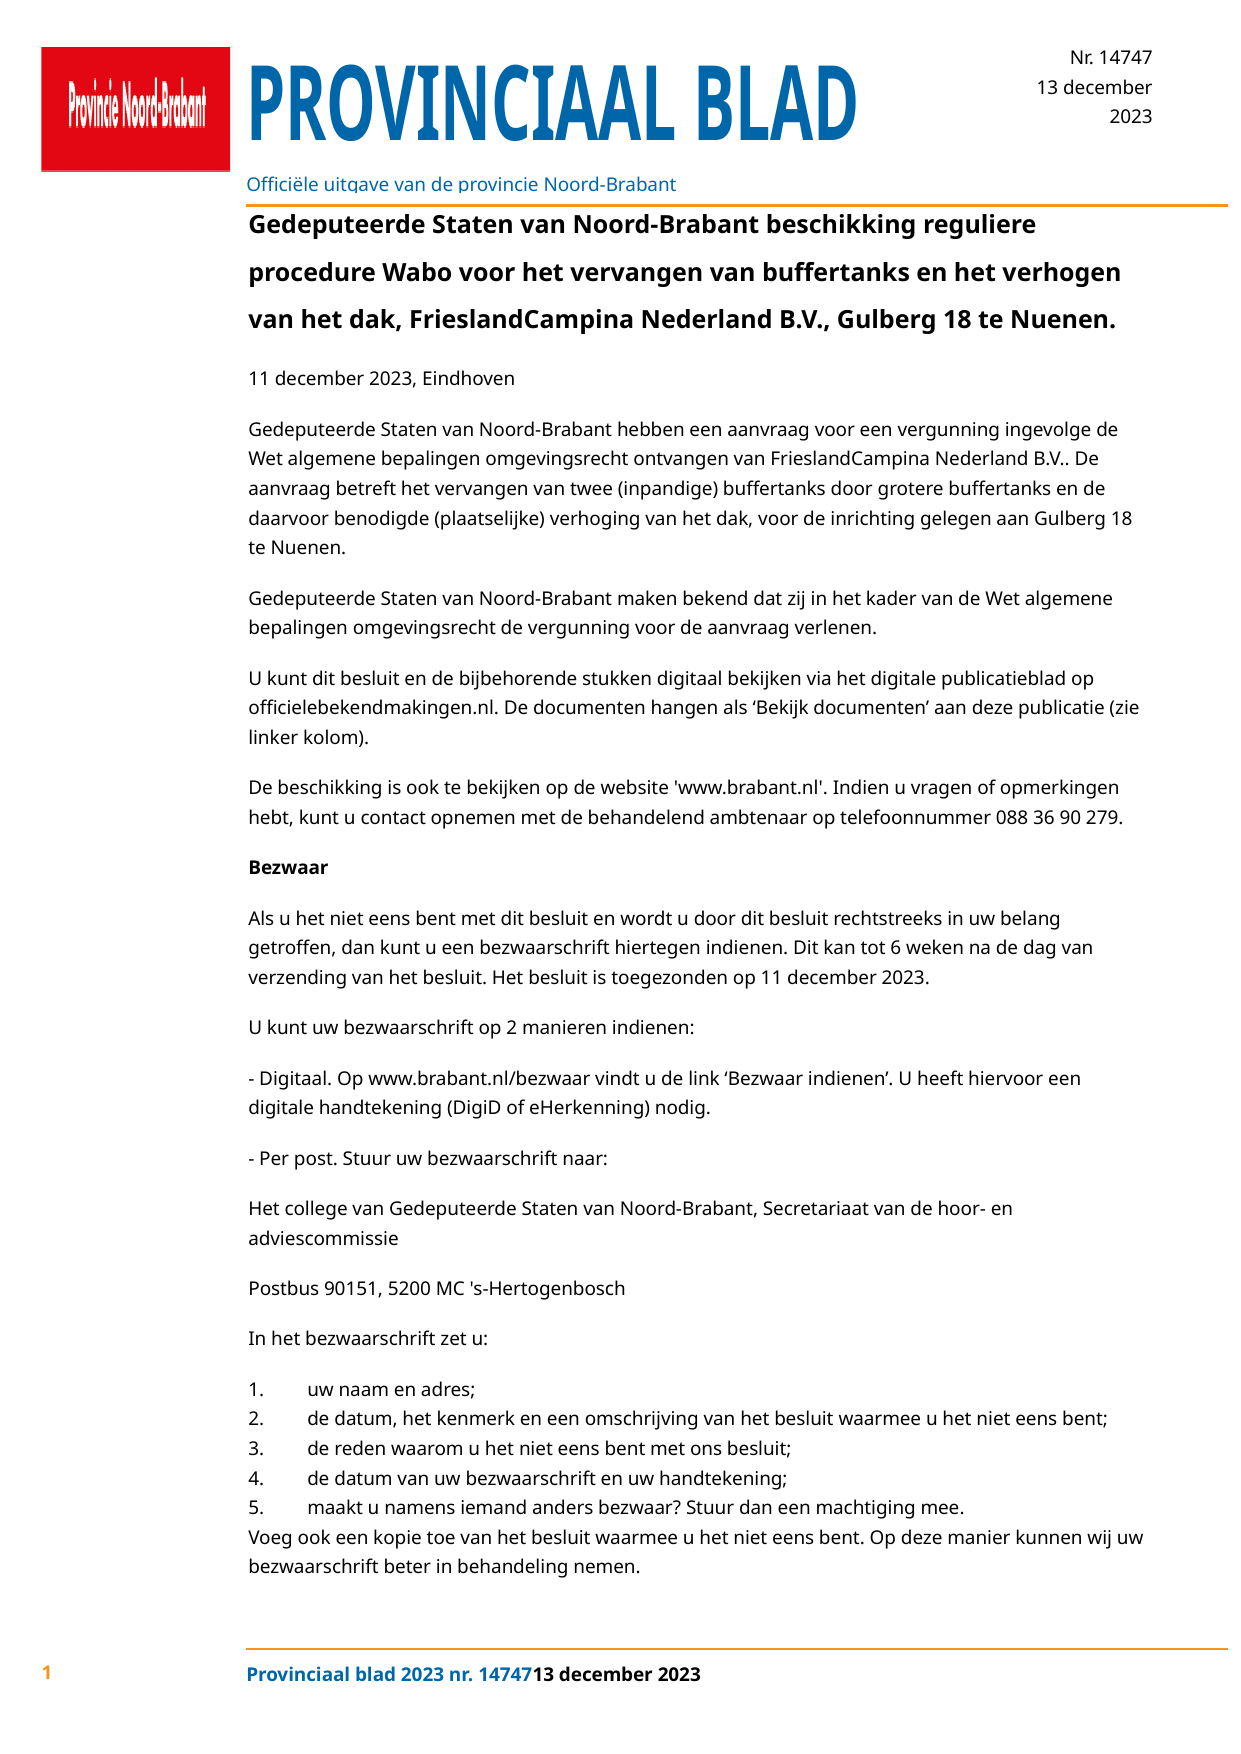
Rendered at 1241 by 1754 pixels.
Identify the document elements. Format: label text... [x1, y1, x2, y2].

text Bezwaar [248, 854, 1152, 880]
text Gedeputeerde Staten van Noord-Brabant hebben een aanvraag voor een vergunning ingevolge de Wet algemene bepalingen omgevingsrecht ontvangen van FrieslandCampina Nederland B.V.. De aanvraag betreft het vervangen van twee (inpandige) buffertanks door grotere buffertanks en de daarvoor benodigde (plaatselijke) verhoging van het dak, voor de inrichting gelegen aan Gulberg 18 te Nuenen. [248, 416, 1152, 560]
text Het college van Gedeputeerde Staten van Noord-Brabant, Secretariaat van de hoor- en adviescommissie [248, 1195, 1152, 1250]
text De beschikking is ook te bekijken op de website 'www.brabant.nl'. Indien u vragen of opmerkingen hebt, kunt u contact opnemen met de behandelend ambtenaar op telefoonnummer 088 36 90 279. [248, 774, 1152, 829]
text Als u het niet eens bent met dit besluit en wordt u door dit besluit rechtstreeks in uw belang getroffen, dan kunt u een bezwaarschrift hiertegen indienen. Dit kan tot 6 weken na de dag van verzending van het besluit. Het besluit is toegezonden op 11 december 2023. [248, 905, 1152, 989]
text Gedeputeerde Staten van Noord-Brabant beschikking reguliere procedure Wabo voor het vervangen van buffertanks en het verhogen van het dak, FrieslandCampina Nederland B.V., Gulberg 18 te Nuenen. [248, 207, 1152, 336]
text U kunt uw bezwaarschrift op 2 manieren indienen: [248, 1014, 1152, 1040]
list de reden waarom u het niet eens bent met ons besluit; [248, 1435, 1152, 1461]
list maakt u namens iemand anders bezwaar? Stuur dan een machtiging mee. [248, 1494, 1152, 1520]
text Gedeputeerde Staten van Noord-Brabant maken bekend dat zij in het kader van de Wet algemene bepalingen omgevingsrecht de vergunning voor de aanvraag verlenen. [248, 585, 1152, 640]
text Voeg ook een kopie toe van het besluit waarmee u het niet eens bent. Op deze manier kunnen wij uw bezwaarschrift beter in behandeling nemen. [248, 1524, 1152, 1579]
text U kunt dit besluit en de bijbehorende stukken digitaal bekijken via het digitale publicatieblad op officielebekendmakingen.nl. De documenten hangen als ‘Bekijk documenten’ aan deze publicatie (zie linker kolom). [248, 665, 1152, 749]
list uw naam en adres; [248, 1376, 1152, 1402]
text - Per post. Stuur uw bezwaarschrift naar: [248, 1145, 1152, 1170]
list de datum van uw bezwaarschrift en uw handtekening; [248, 1465, 1152, 1490]
text 11 december 2023, Eindhoven [248, 366, 1152, 391]
picture [41, 47, 231, 172]
list de datum, het kenmerk en een omschrijving van het besluit waarmee u het niet eens bent; [248, 1406, 1152, 1431]
text - Digitaal. Op www.brabant.nl/bezwaar vindt u de link ‘Bezwaar indienen’. U heeft hiervoor een digitale handtekening (DigiD of eHerkenning) nodig. [248, 1065, 1152, 1120]
text In het bezwaarschrift zet u: [248, 1326, 1152, 1351]
text Postbus 90151, 5200 MC 's‑Hertogenbosch [248, 1275, 1152, 1301]
